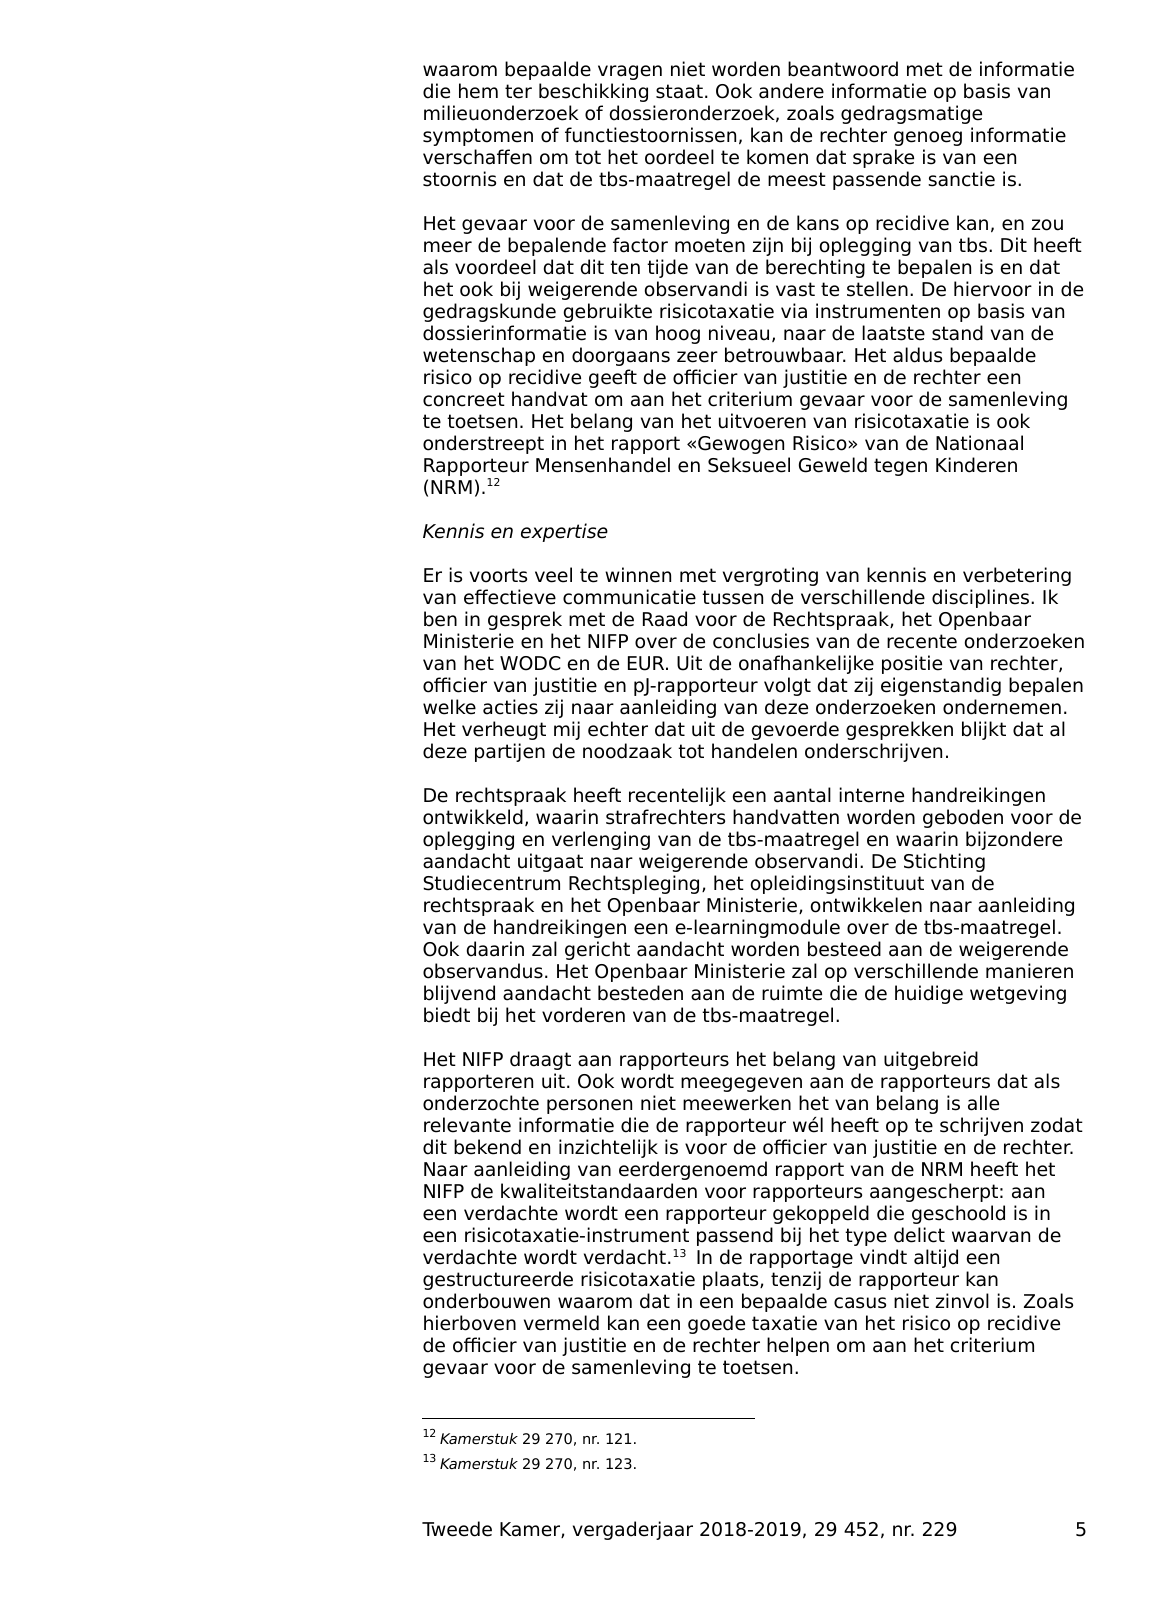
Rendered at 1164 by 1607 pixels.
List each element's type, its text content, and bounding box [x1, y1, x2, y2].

text Het gevaar voor de samenleving en de kans op recidive kan, en zou meer de bepalende factor moeten zijn bij oplegging van tbs. Dit heeft als voordeel dat dit ten tijde van de berechting te bepalen is en dat het ook bij weigerende observandi is vast te stellen. De hiervoor in de gedragskunde gebruikte risicotaxatie via instrumenten op basis van dossierinformatie is van hoog niveau, naar de laatste stand van de wetenschap en doorgaans zeer betrouwbaar. Het aldus bepaalde risico op recidive geeft de officier van justitie en de rechter een concreet handvat om aan het criterium gevaar voor de samenleving te toetsen. Het belang van het uitvoeren van risicotaxatie is ook onderstreept in het rapport «Gewogen Risico» van de Nationaal Rapporteur Mensenhandel en Seksueel Geweld tegen Kinderen (NRM). [422, 213, 1087, 499]
text waarom bepaalde vragen niet worden beantwoord met de informatie die hem ter beschikking staat. Ook andere informatie op basis van milieuonderzoek of dossieronderzoek, zoals gedragsmatige symptomen of functiestoornissen, kan de rechter genoeg informatie verschaffen om tot het oordeel te komen dat sprake is van een stoornis en dat de tbs-maatregel de meest passende sanctie is. [422, 59, 1087, 191]
text Het NIFP draagt aan rapporteurs het belang van uitgebreid rapporteren uit. Ook wordt meegegeven aan de rapporteurs dat als onderzochte personen niet meewerken het van belang is alle relevante informatie die de rapporteur wél heeft op te schrijven zodat dit bekend en inzichtelijk is voor de officier van justitie en de rechter. Naar aanleiding van eerdergenoemd rapport van de NRM heeft het NIFP de kwaliteitstandaarden voor rapporteurs aangescherpt: aan een verdachte wordt een rapporteur gekoppeld die geschoold is in een risicotaxatie-instrument passend bij het type delict waarvan de verdachte wordt verdacht. In de rapportage vindt altijd een gestructureerde risicotaxatie plaats, tenzij de rapporteur kan onderbouwen waarom dat in een bepaalde casus niet zinvol is. Zoals hierboven vermeld kan een goede taxatie van het risico op recidive de officier van justitie en de rechter helpen om aan het criterium gevaar voor de samenleving te toetsen. [422, 1049, 1087, 1379]
text Kamerstuk 29 270, nr. 123. [422, 1452, 1087, 1474]
text Kamerstuk 29 270, nr. 121. [422, 1427, 1087, 1449]
text De rechtspraak heeft recentelijk een aantal interne handreikingen ontwikkeld, waarin strafrechters handvatten worden geboden voor de oplegging en verlenging van de tbs-maatregel en waarin bijzondere aandacht uitgaat naar weigerende observandi. De Stichting Studiecentrum Rechtspleging, het opleidingsinstituut van de rechtspraak en het Openbaar Ministerie, ontwikkelen naar aanleiding van de handreikingen een e-learningmodule over de tbs-maatregel. Ook daarin zal gericht aandacht worden besteed aan de weigerende observandus. Het Openbaar Ministerie zal op verschillende manieren blijvend aandacht besteden aan de ruimte die de huidige wetgeving biedt bij het vorderen van de tbs-maatregel. [422, 785, 1087, 1027]
text Er is voorts veel te winnen met vergroting van kennis en verbetering van effectieve communicatie tussen de verschillende disciplines. Ik ben in gesprek met de Raad voor de Rechtspraak, het Openbaar Ministerie en het NIFP over de conclusies van de recente onderzoeken van het WODC en de EUR. Uit de onafhankelijke positie van rechter, officier van justitie en pJ-rapporteur volgt dat zij eigenstandig bepalen welke acties zij naar aanleiding van deze onderzoeken ondernemen. Het verheugt mij echter dat uit de gevoerde gesprekken blijkt dat al deze partijen de noodzaak tot handelen onderschrijven. [422, 565, 1087, 763]
subtitle Kennis en expertise [422, 521, 1087, 543]
